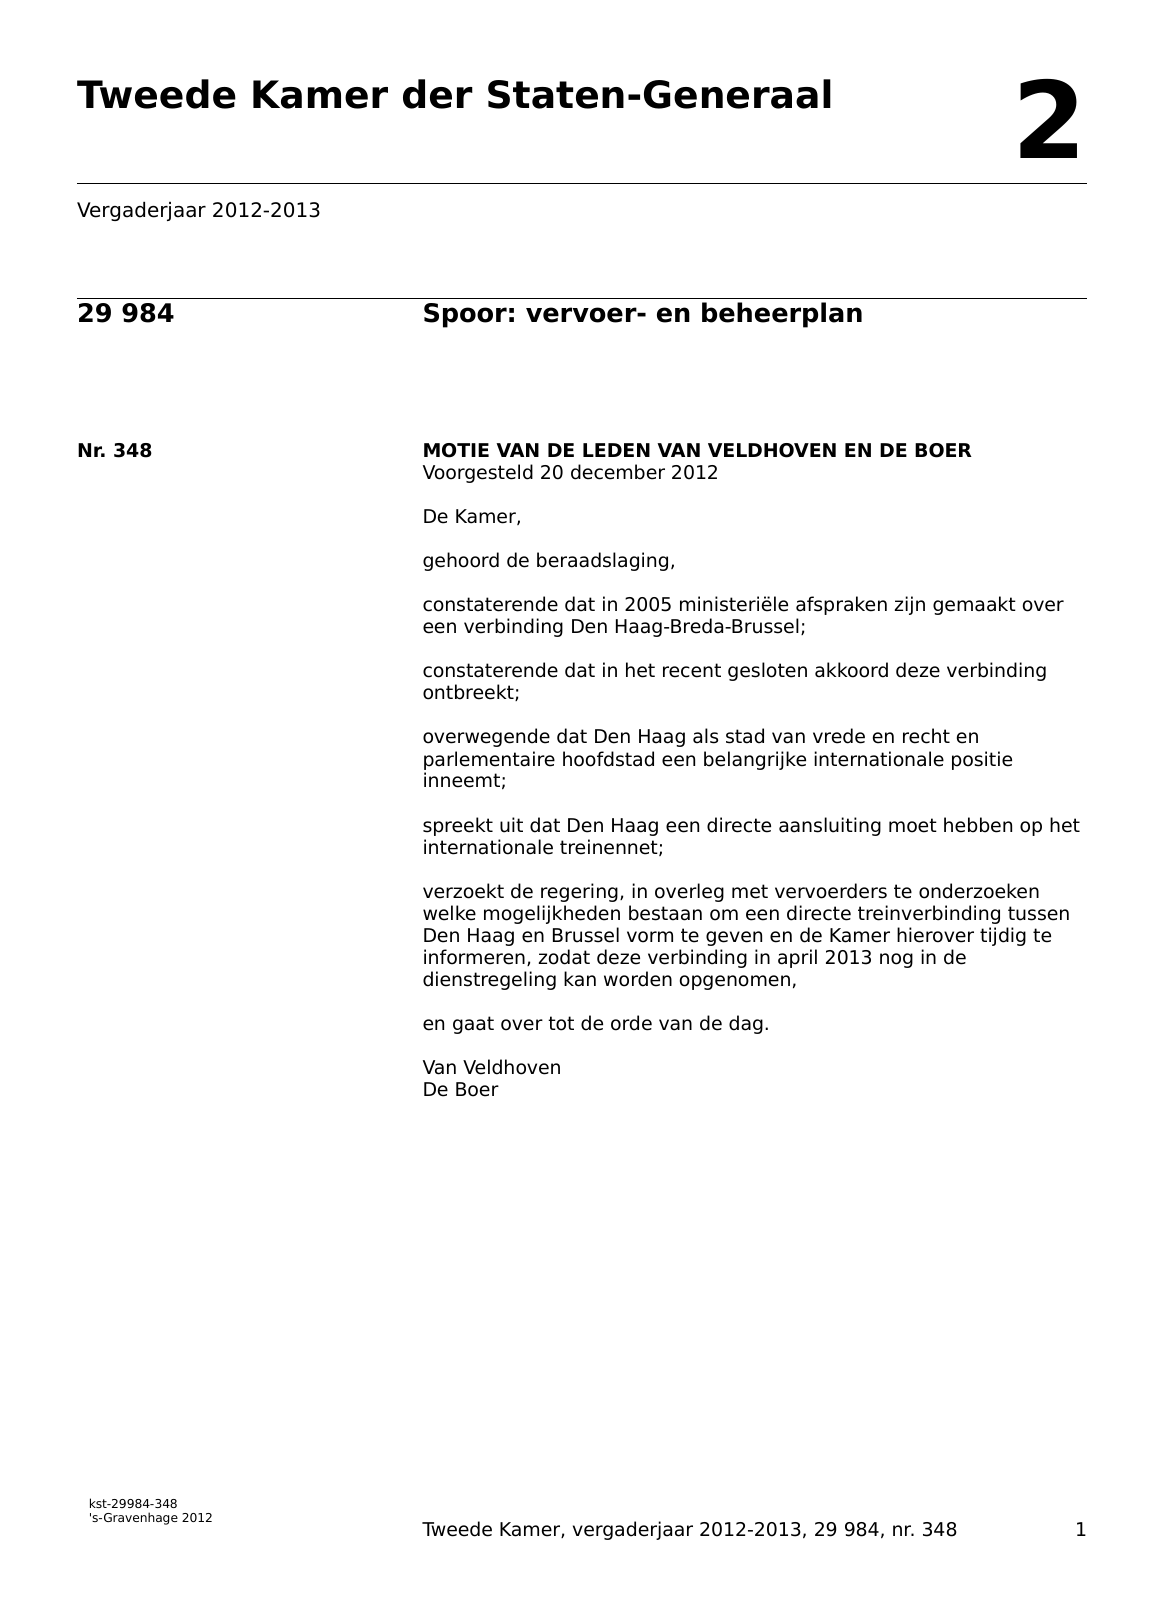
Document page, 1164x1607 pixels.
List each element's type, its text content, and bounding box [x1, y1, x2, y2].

text De Boer [422, 1079, 1087, 1101]
text constaterende dat in het recent gesloten akkoord deze verbinding ontbreekt; [422, 660, 1087, 704]
subtitle Nr. 348 MOTIE VAN DE LEDEN VAN VELDHOVEN EN DE BOER [77, 440, 1087, 462]
text overwegende dat Den Haag als stad van vrede en recht en parlementaire hoofdstad een belangrijke internationale positie inneemt; [422, 726, 1087, 792]
text gehoord de beraadslaging, [422, 550, 1087, 572]
text kst-29984-348 [88, 1497, 323, 1511]
text 's-Gravenhage 2012 [88, 1511, 323, 1525]
text verzoekt de regering, in overleg met vervoerders te onderzoeken welke mogelijkheden bestaan om een directe treinverbinding tussen Den Haag en Brussel vorm te geven en de Kamer hierover tijdig te informeren, zodat deze verbinding in april 2013 nog in de dienstregeling kan worden opgenomen, [422, 881, 1087, 991]
text constaterende dat in 2005 ministeriële afspraken zijn gemaakt over een verbinding Den Haag-Breda-Brussel; [422, 594, 1087, 638]
text Voorgesteld 20 december 2012 [422, 462, 1087, 484]
text en gaat over tot de orde van de dag. [422, 1013, 1087, 1035]
table_cell Vergaderjaar 2012-2013 [77, 184, 1087, 298]
subtitle 29 984 Spoor: vervoer- en beheerplan [77, 299, 1087, 329]
table_header 2 [886, 59, 1087, 183]
text De Kamer, [422, 506, 1087, 528]
table_header Tweede Kamer der Staten-Generaal [77, 59, 886, 183]
text spreekt uit dat Den Haag een directe aansluiting moet hebben op het internationale treinennet; [422, 814, 1087, 858]
text Van Veldhoven [422, 1057, 1087, 1079]
